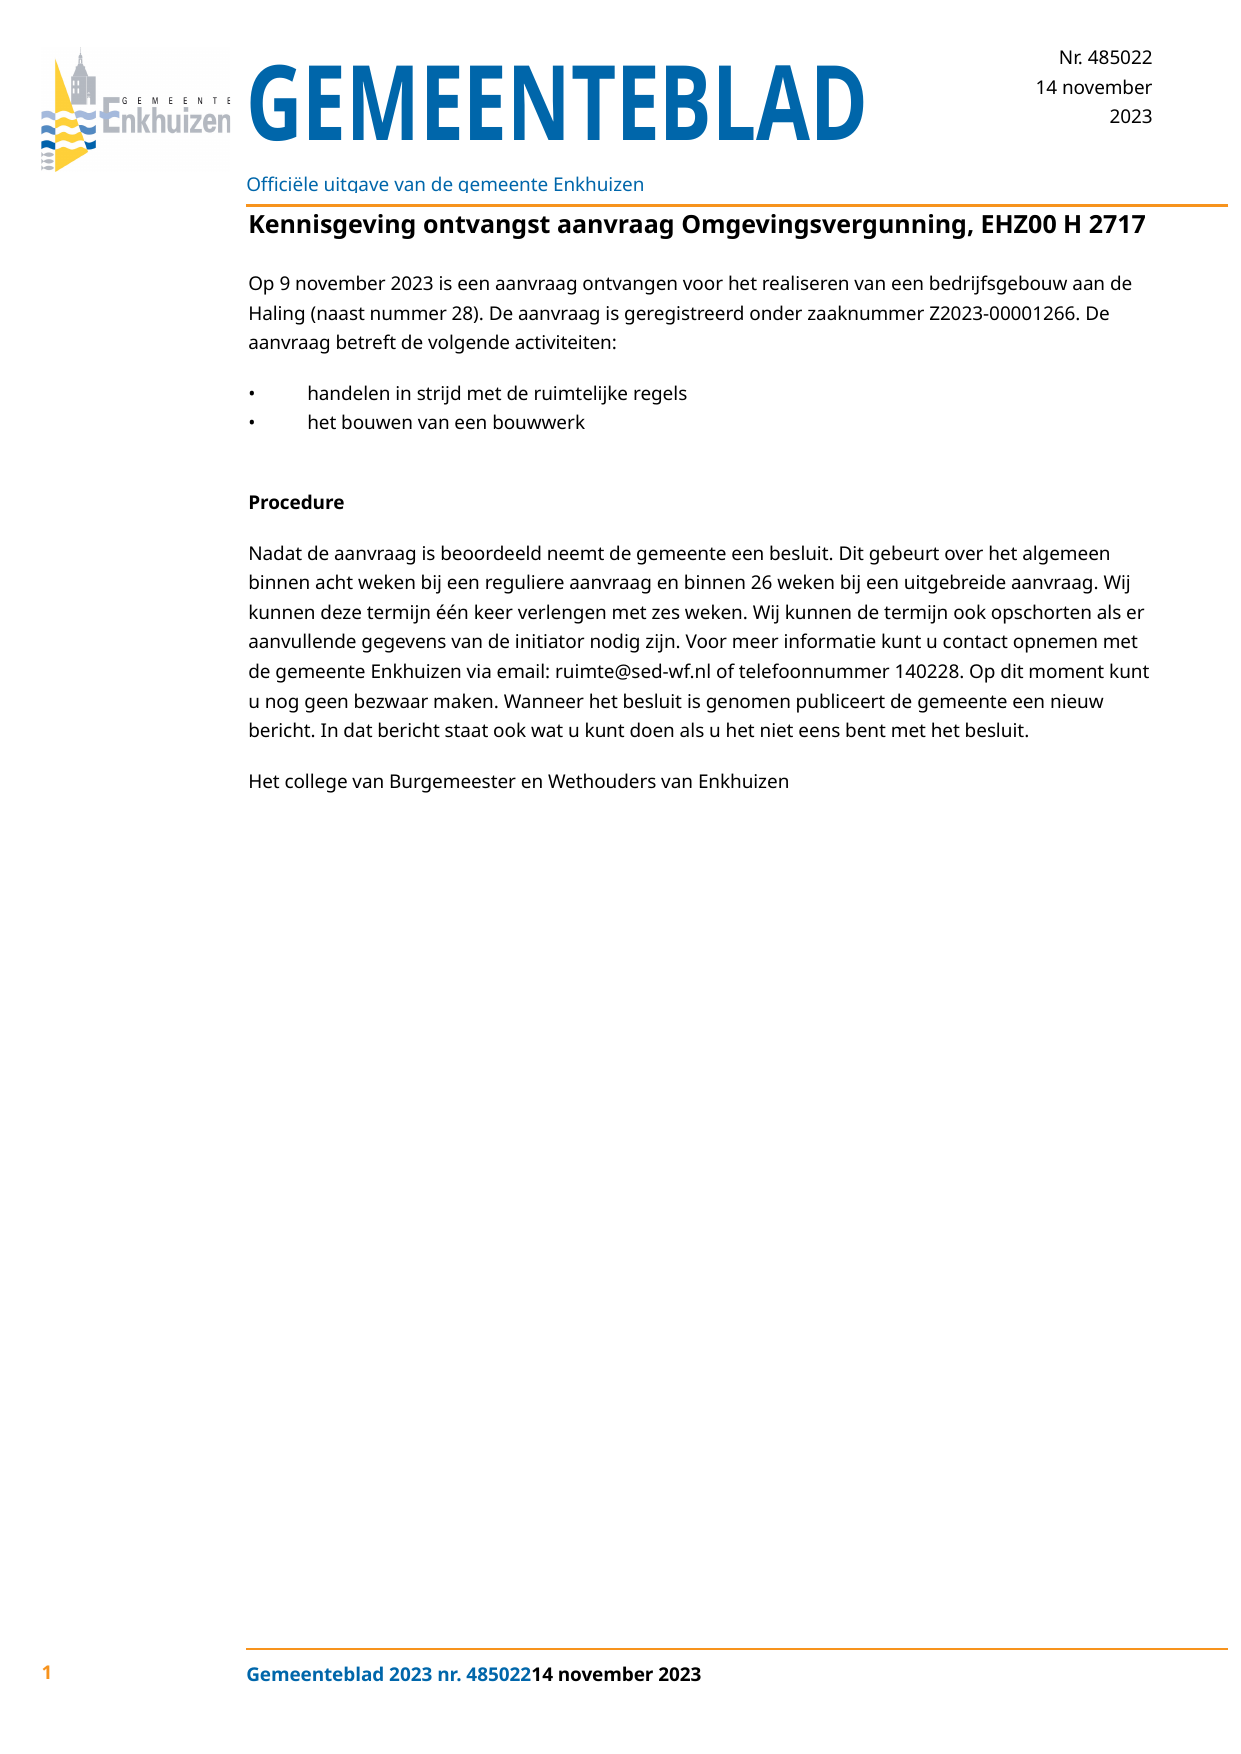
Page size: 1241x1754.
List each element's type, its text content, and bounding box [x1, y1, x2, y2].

list het bouwen van een bouwwerk [248, 409, 1152, 435]
text Het college van Burgemeester en Wethouders van Enkhuizen [248, 768, 1152, 793]
text Procedure [248, 489, 1152, 515]
text Kennisgeving ontvangst aanvraag Omgevingsvergunning, EHZ00 H 2717 [248, 207, 1152, 241]
list handelen in strijd met de ruimtelijke regels [248, 380, 1152, 406]
picture [41, 47, 231, 172]
text Op 9 november 2023 is een aanvraag ontvangen voor het realiseren van een bedrijfsgebouw aan de Haling (naast nummer 28). De aanvraag is geregistreerd onder zaaknummer Z2023-00001266. De aanvraag betreft de volgende activiteiten: [248, 270, 1152, 355]
text Nadat de aanvraag is beoordeeld neemt de gemeente een besluit. Dit gebeurt over het algemeen binnen acht weken bij een reguliere aanvraag en binnen 26 weken bij een uitgebreide aanvraag. Wij kunnen deze termijn één keer verlengen met zes weken. Wij kunnen de termijn ook opschorten als er aanvullende gegevens van de initiator nodig zijn. Voor meer informatie kunt u contact opnemen met de gemeente Enkhuizen via email: ruimte@sed-wf.nl of telefoonnummer 140228. Op dit moment kunt u nog geen bezwaar maken. Wanneer het besluit is genomen publiceert de gemeente een nieuw bericht. In dat bericht staat ook wat u kunt doen als u het niet eens bent met het besluit. [248, 540, 1152, 743]
